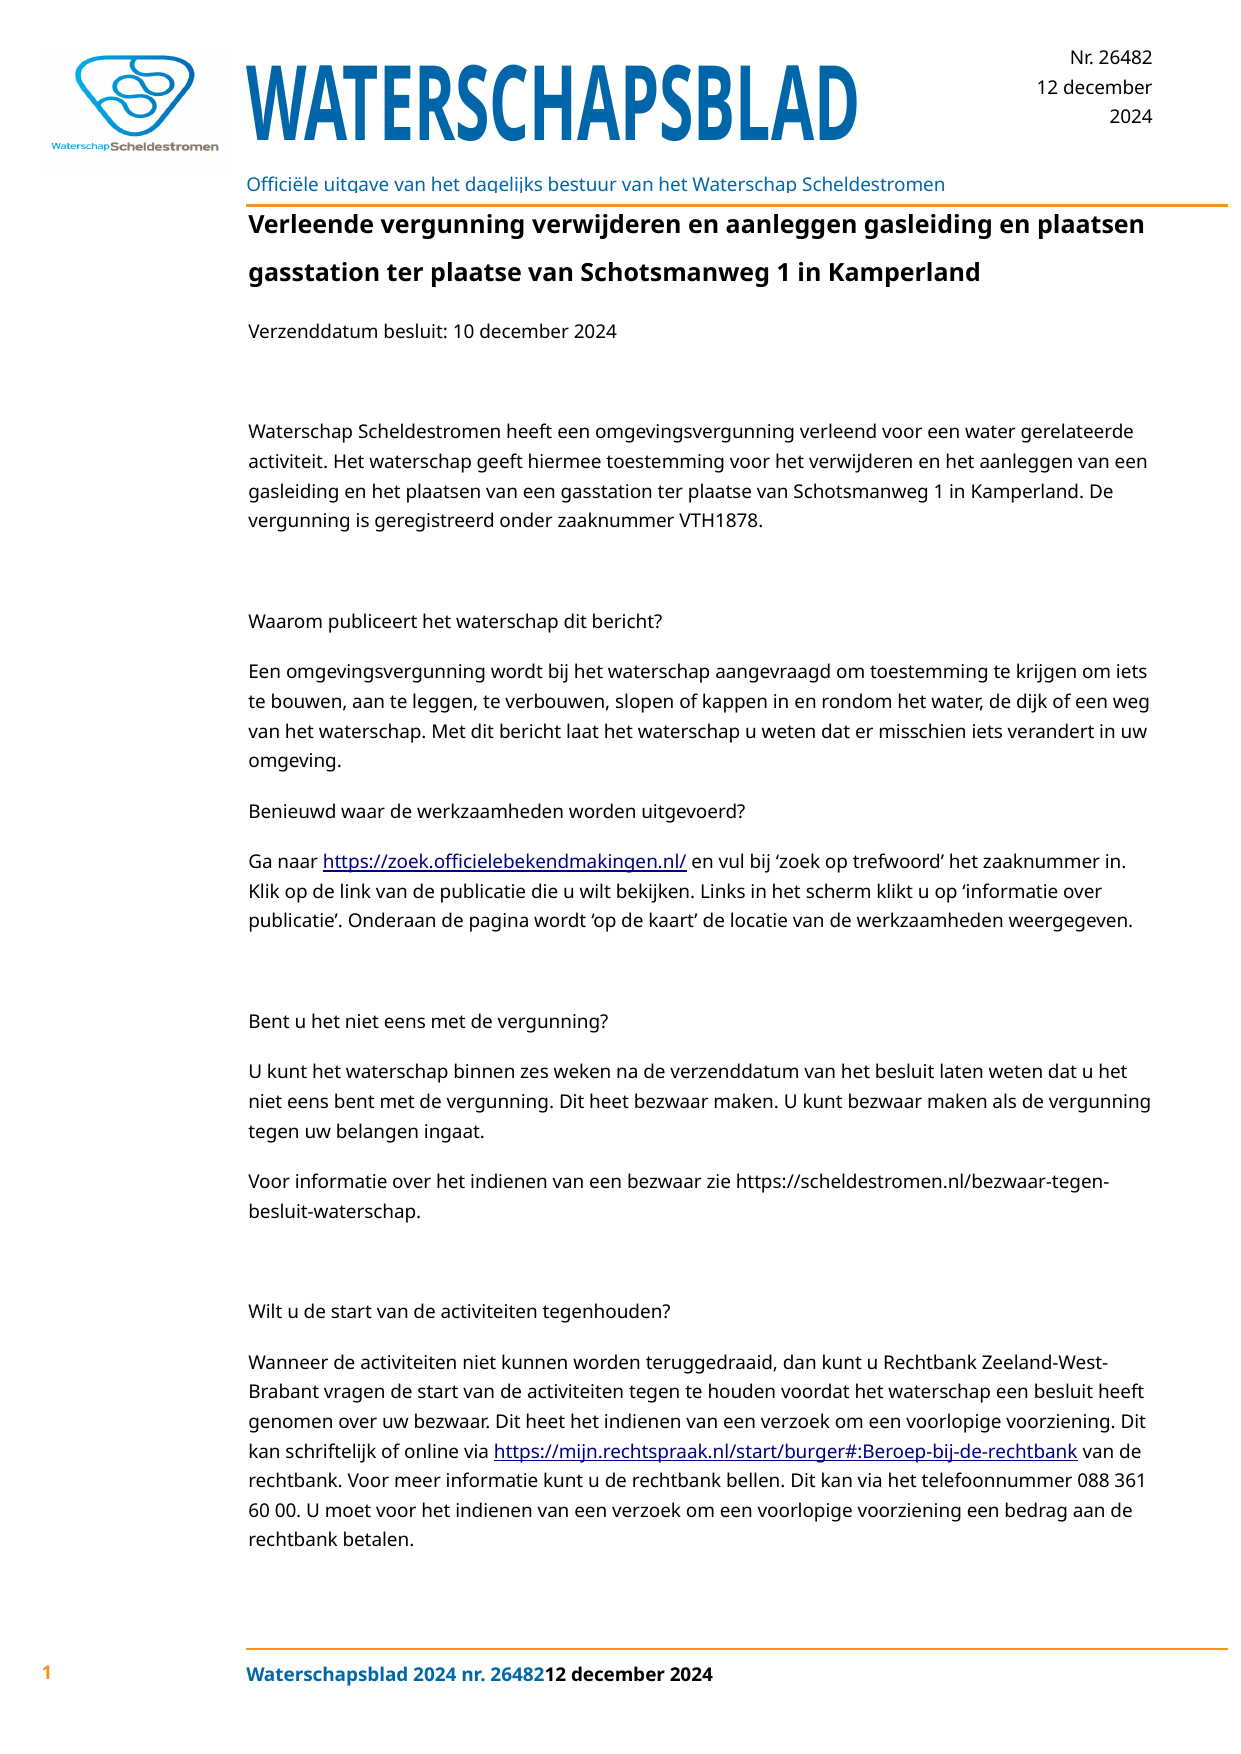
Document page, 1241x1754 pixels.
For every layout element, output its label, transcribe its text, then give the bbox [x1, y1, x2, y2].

text Waarom publiceert het waterschap dit bericht? [248, 608, 1152, 634]
text Wanneer de activiteiten niet kunnen worden teruggedraaid, dan kunt u Rechtbank Zeeland-West-Brabant vragen de start van de activiteiten tegen te houden voordat het waterschap een besluit heeft genomen over uw bezwaar. Dit heet het indienen van een verzoek om een voorlopige voorziening. Dit kan schriftelijk of online via https://mijn.rechtspraak.nl/start/burger#:Beroep-bij-de-rechtbank van de rechtbank. Voor meer informatie kunt u de rechtbank bellen. Dit kan via het telefoonnummer 088 361 60 00. U moet voor het indienen van een verzoek om een voorlopige voorziening een bedrag aan de rechtbank betalen. [248, 1349, 1152, 1552]
text Benieuwd waar de werkzaamheden worden uitgevoerd? [248, 798, 1152, 824]
text Een omgevingsvergunning wordt bij het waterschap aangevraagd om toestemming te krijgen om iets te bouwen, aan te leggen, te verbouwen, slopen of kappen in en rondom het water, de dijk of een weg van het waterschap. Met dit bericht laat het waterschap u weten dat er misschien iets verandert in uw omgeving. [248, 659, 1152, 773]
text Wilt u de start van de activiteiten tegenhouden? [248, 1299, 1152, 1324]
picture [41, 47, 231, 172]
text Waterschap Scheldestromen heeft een omgevingsvergunning verleend voor een water gerelateerde activiteit. Het waterschap geeft hiermee toestemming voor het verwijderen en het aanleggen van een gasleiding en het plaatsen van een gasstation ter plaatse van Schotsmanweg 1 in Kamperland. De vergunning is geregistreerd onder zaaknummer VTH1878. [248, 419, 1152, 533]
text Bent u het niet eens met de vergunning? [248, 1008, 1152, 1034]
text Voor informatie over het indienen van een bezwaar zie https://scheldestromen.nl/bezwaar-tegen-besluit-waterschap. [248, 1168, 1152, 1224]
text Ga naar https://zoek.officielebekendmakingen.nl/ en vul bij ‘zoek op trefwoord’ het zaaknummer in. Klik op de link van de publicatie die u wilt bekijken. Links in het scherm klikt u op ‘informatie over publicatie’. Onderaan de pagina wordt ‘op de kaart’ de locatie van de werkzaamheden weergegeven. [248, 848, 1152, 933]
text U kunt het waterschap binnen zes weken na de verzenddatum van het besluit laten weten dat u het niet eens bent met de vergunning. Dit heet bezwaar maken. U kunt bezwaar maken als de vergunning tegen uw belangen ingaat. [248, 1059, 1152, 1144]
text Verleende vergunning verwijderen en aanleggen gasleiding en plaatsen gasstation ter plaatse van Schotsmanweg 1 in Kamperland [248, 207, 1152, 288]
text Verzenddatum besluit: 10 december 2024 [248, 318, 1152, 344]
